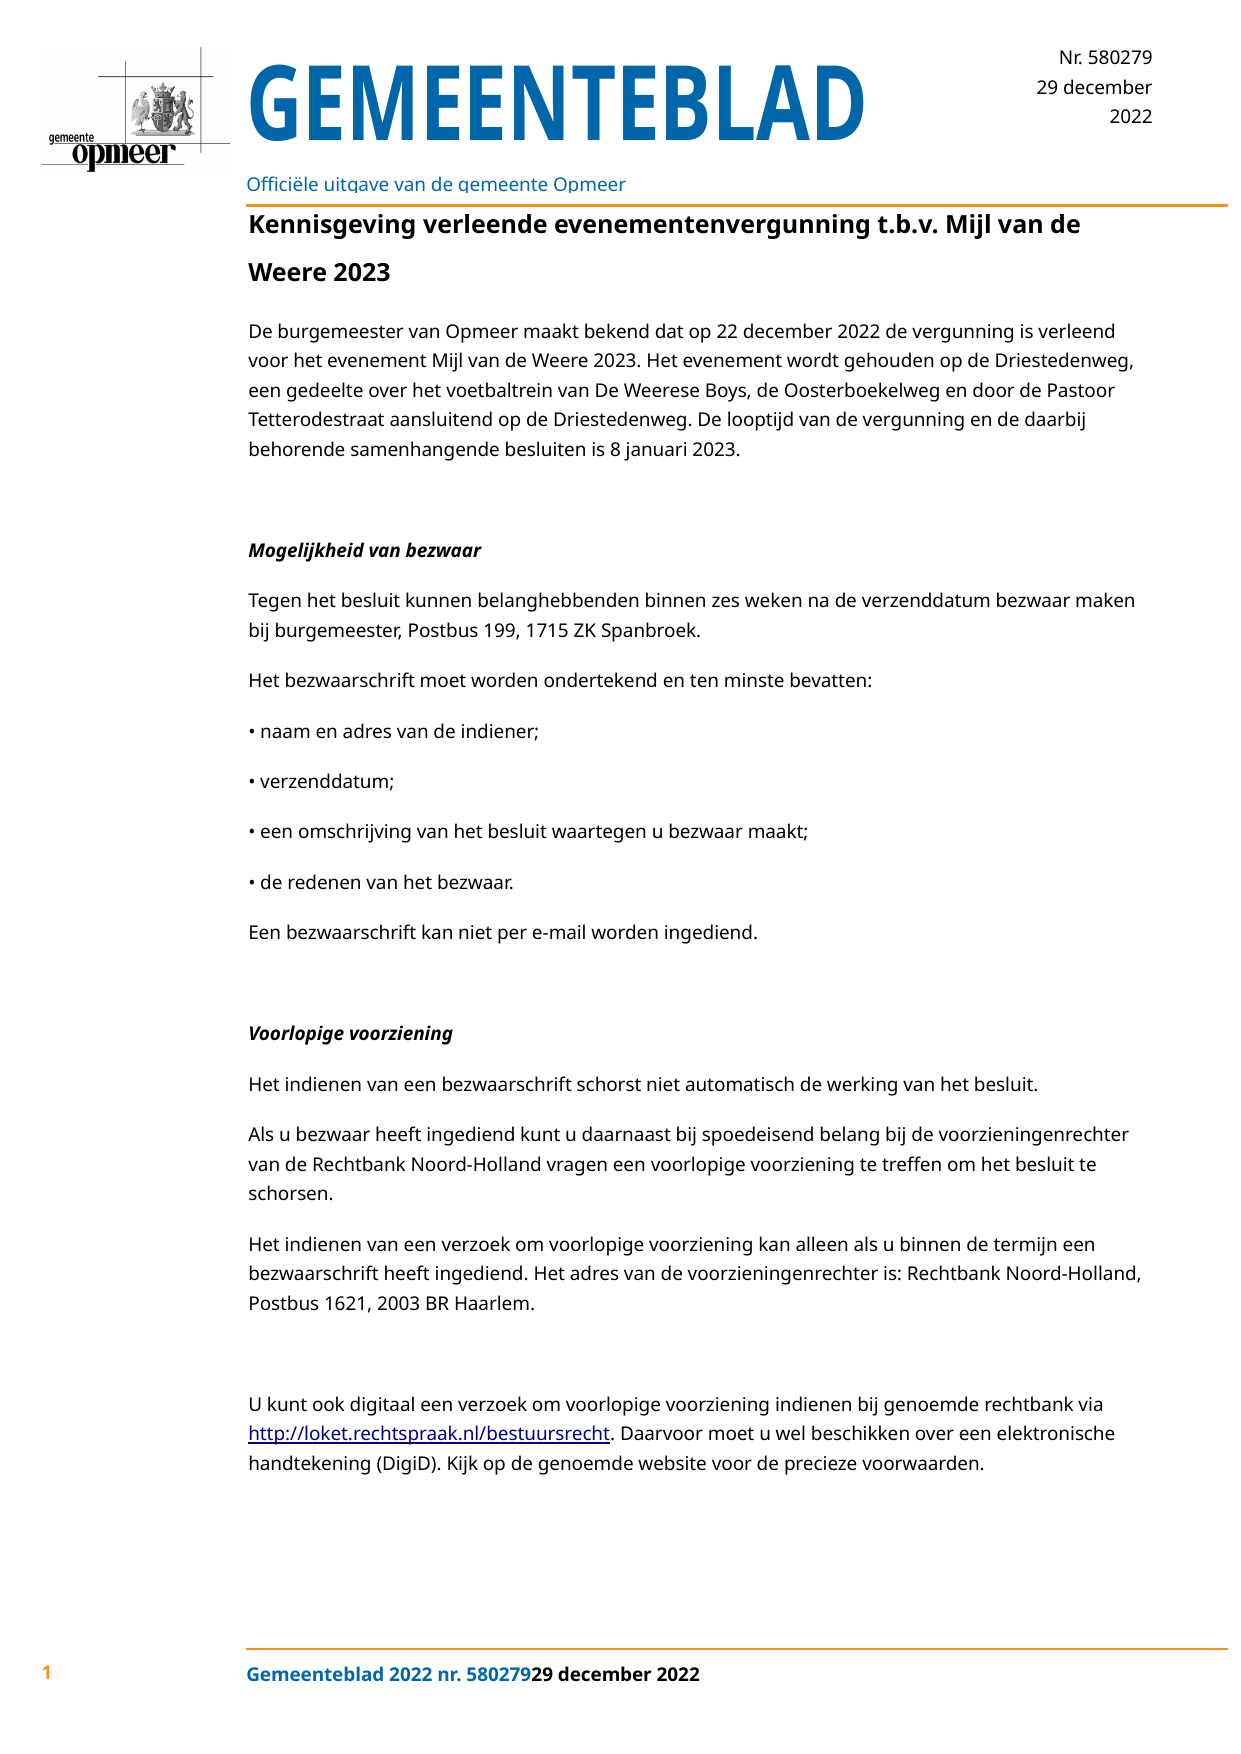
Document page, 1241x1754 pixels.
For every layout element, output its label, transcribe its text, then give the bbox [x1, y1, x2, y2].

text De burgemeester van Opmeer maakt bekend dat op 22 december 2022 de vergunning is verleend voor het evenement Mijl van de Weere 2023. Het evenement wordt gehouden op de Driestedenweg, een gedeelte over het voetbaltrein van De Weerese Boys, de Oosterboekelweg en door de Pastoor Tetterodestraat aansluitend op de Driestedenweg. De looptijd van de vergunning en de daarbij behorende samenhangende besluiten is 8 januari 2023. [248, 318, 1152, 462]
text Het bezwaarschrift moet worden ondertekend en ten minste bevatten: [248, 667, 1152, 693]
text Kennisgeving verleende evenementenvergunning t.b.v. Mijl van de Weere 2023 [248, 207, 1152, 288]
text Het indienen van een verzoek om voorlopige voorziening kan alleen als u binnen de termijn een bezwaarschrift heeft ingediend. Het adres van de voorzieningenrechter is: Rechtbank Noord-Holland, Postbus 1621, 2003 BR Haarlem. [248, 1231, 1152, 1316]
picture [41, 47, 231, 172]
text Een bezwaarschrift kan niet per e-mail worden ingediend. [248, 919, 1152, 945]
text Tegen het besluit kunnen belanghebbenden binnen zes weken na de verzenddatum bezwaar maken bij burgemeester, Postbus 199, 1715 ZK Spanbroek. [248, 587, 1152, 643]
text U kunt ook digitaal een verzoek om voorlopige voorziening indienen bij genoemde rechtbank via http://loket.rechtspraak.nl/bestuursrecht. Daarvoor moet u wel beschikken over een elektronische handtekening (DigiD). Kijk op de genoemde website voor de precieze voorwaarden. [248, 1391, 1152, 1476]
text Voorlopige voorziening [248, 1020, 1152, 1046]
text Het indienen van een bezwaarschrift schorst niet automatisch de werking van het besluit. [248, 1071, 1152, 1097]
text • een omschrijving van het besluit waartegen u bezwaar maakt; [248, 819, 1152, 844]
text Als u bezwaar heeft ingediend kunt u daarnaast bij spoedeisend belang bij de voorzieningenrechter van de Rechtbank Noord-Holland vragen een voorlopige voorziening te treffen om het besluit te schorsen. [248, 1121, 1152, 1206]
text Mogelijkheid van bezwaar [248, 537, 1152, 563]
text • de redenen van het bezwaar. [248, 869, 1152, 895]
text • verzenddatum; [248, 768, 1152, 794]
text • naam en adres van de indiener; [248, 718, 1152, 744]
